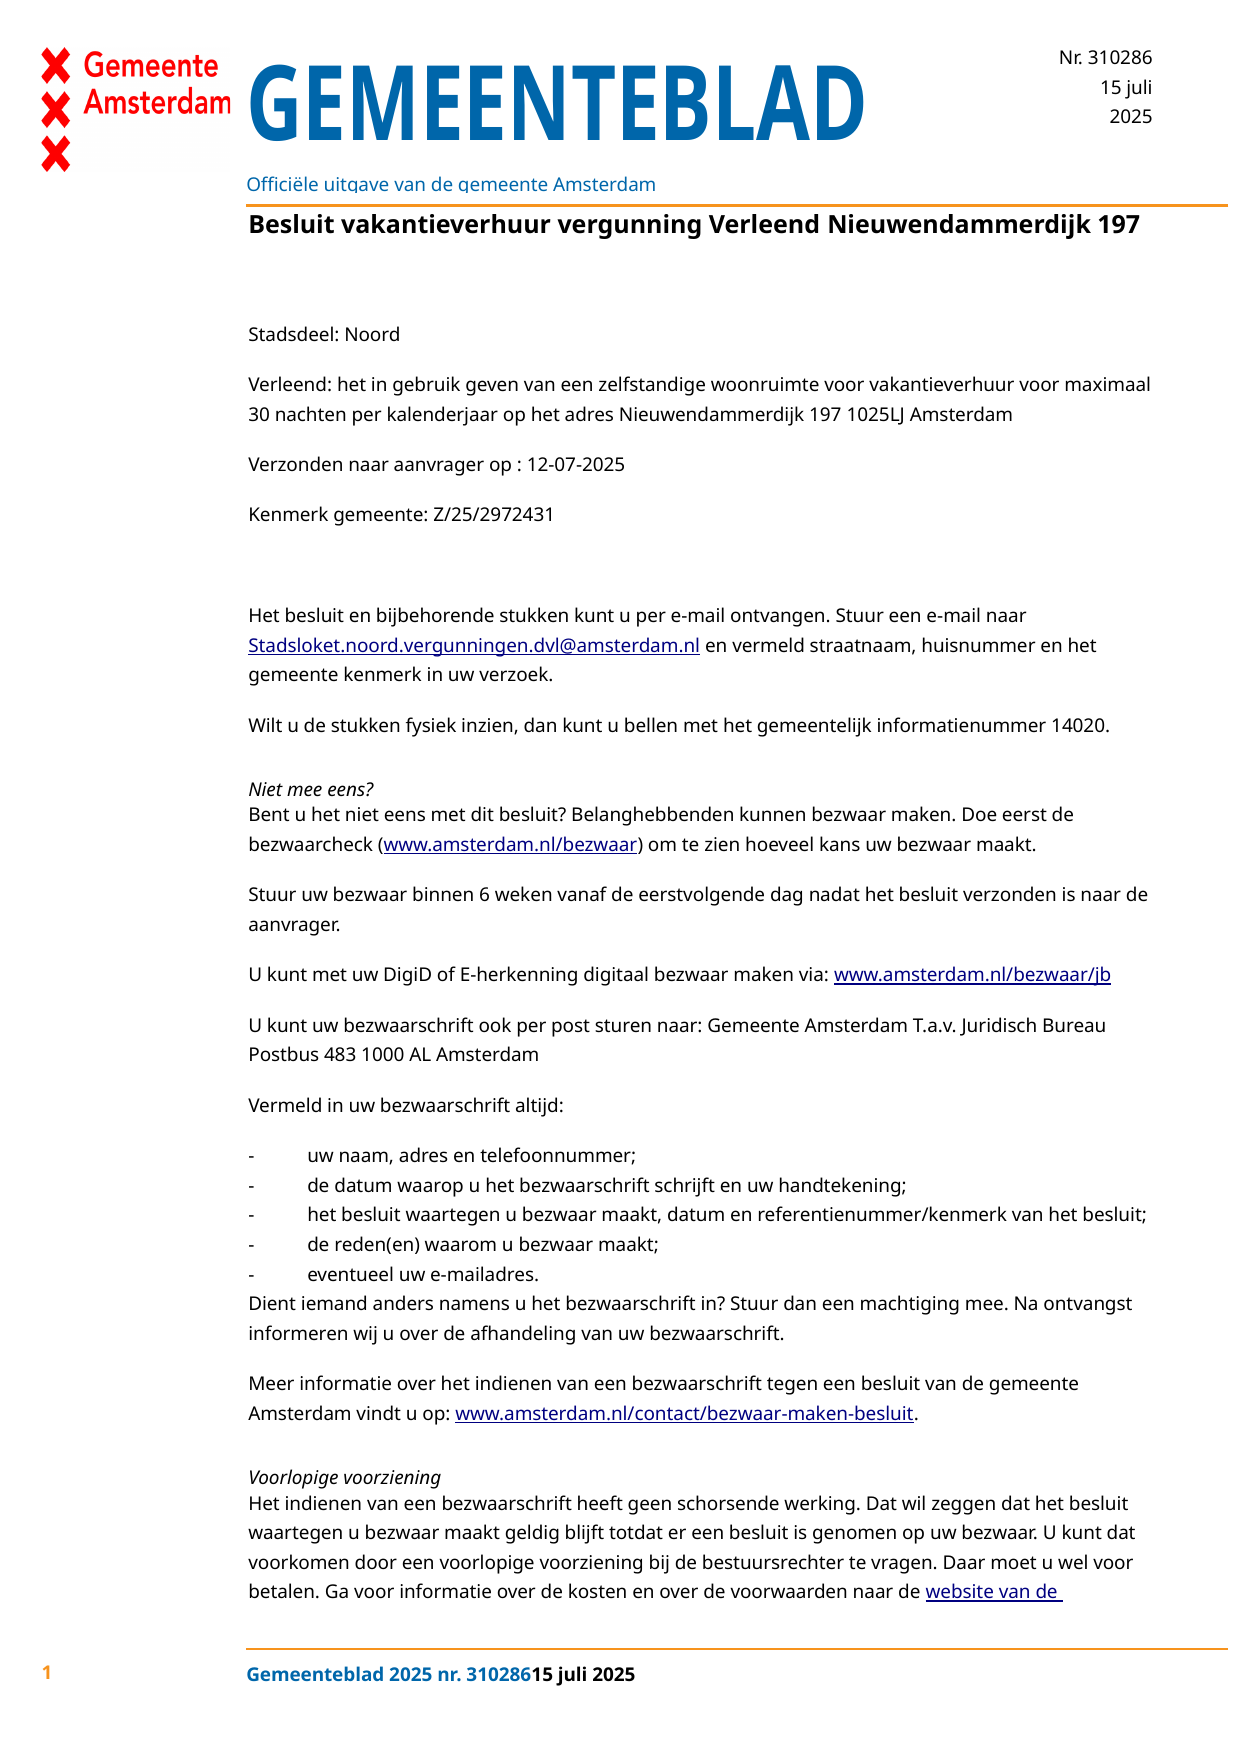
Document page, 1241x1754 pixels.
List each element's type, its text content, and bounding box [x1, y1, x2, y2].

text Vermeld in uw bezwaarschrift altijd: [248, 1092, 1152, 1118]
text U kunt uw bezwaarschrift ook per post sturen naar: Gemeente Amsterdam T.a.v. Juridisch Bureau Postbus 483 1000 AL Amsterdam [248, 1012, 1152, 1067]
list de reden(en) waarom u bezwaar maakt; [248, 1231, 1152, 1257]
text Meer informatie over het indienen van een bezwaarschrift tegen een besluit van de gemeente Amsterdam vindt u op: www.amsterdam.nl/contact/bezwaar-maken-besluit. [248, 1370, 1152, 1426]
text Dient iemand anders namens u het bezwaarschrift in? Stuur dan een machtiging mee. Na ontvangst informeren wij u over de afhandeling van uw bezwaarschrift. [248, 1290, 1152, 1346]
text Stadsdeel: Noord [248, 321, 1152, 346]
list eventueel uw e-mailadres. [248, 1261, 1152, 1287]
text Stuur uw bezwaar binnen 6 weken vanaf de eerstvolgende dag nadat het besluit verzonden is naar de aanvrager. [248, 882, 1152, 937]
text Besluit vakantieverhuur vergunning Verleend Nieuwendammerdijk 197 [248, 207, 1152, 241]
text Verzonden naar aanvrager op : 12-07-2025 [248, 451, 1152, 477]
text U kunt met uw DigiD of E-herkenning digitaal bezwaar maken via: www.amsterdam.nl/bezwaar/jb [248, 962, 1152, 987]
text Verleend: het in gebruik geven van een zelfstandige woonruimte voor vakantieverhuur voor maximaal 30 nachten per kalenderjaar op het adres Nieuwendammerdijk 197 1025LJ Amsterdam [248, 371, 1152, 426]
list het besluit waartegen u bezwaar maakt, datum en referentienummer/kenmerk van het besluit; [248, 1202, 1152, 1227]
text Bent u het niet eens met dit besluit? Belanghebbenden kunnen bezwaar maken. Doe eerst de bezwaarcheck (www.amsterdam.nl/bezwaar) om te zien hoeveel kans uw bezwaar maakt. [248, 802, 1152, 857]
text Voorlopige voorziening [248, 1464, 1152, 1490]
text Het indienen van een bezwaarschrift heeft geen schorsende werking. Dat wil zeggen dat het besluit waartegen u bezwaar maakt geldig blijft totdat er een besluit is genomen op uw bezwaar. U kunt dat voorkomen door een voorlopige voorziening bij de bestuursrechter te vragen. Daar moet u wel voor betalen. Ga voor informatie over de kosten en over de voorwaarden naar de website van de [248, 1490, 1152, 1604]
text Wilt u de stukken fysiek inzien, dan kunt u bellen met het gemeentelijk informatienummer 14020. [248, 712, 1152, 738]
picture [41, 47, 231, 172]
list de datum waarop u het bezwaarschrift schrijft en uw handtekening; [248, 1172, 1152, 1198]
text Het besluit en bijbehorende stukken kunt u per e-mail ontvangen. Stuur een e-mail naar Stadsloket.noord.vergunningen.dvl@amsterdam.nl en vermeld straatnaam, huisnummer en het gemeente kenmerk in uw verzoek. [248, 602, 1152, 687]
text Niet mee eens? [248, 776, 1152, 802]
text Kenmerk gemeente: Z/25/2972431 [248, 502, 1152, 527]
list uw naam, adres en telefoonnummer; [248, 1142, 1152, 1168]
